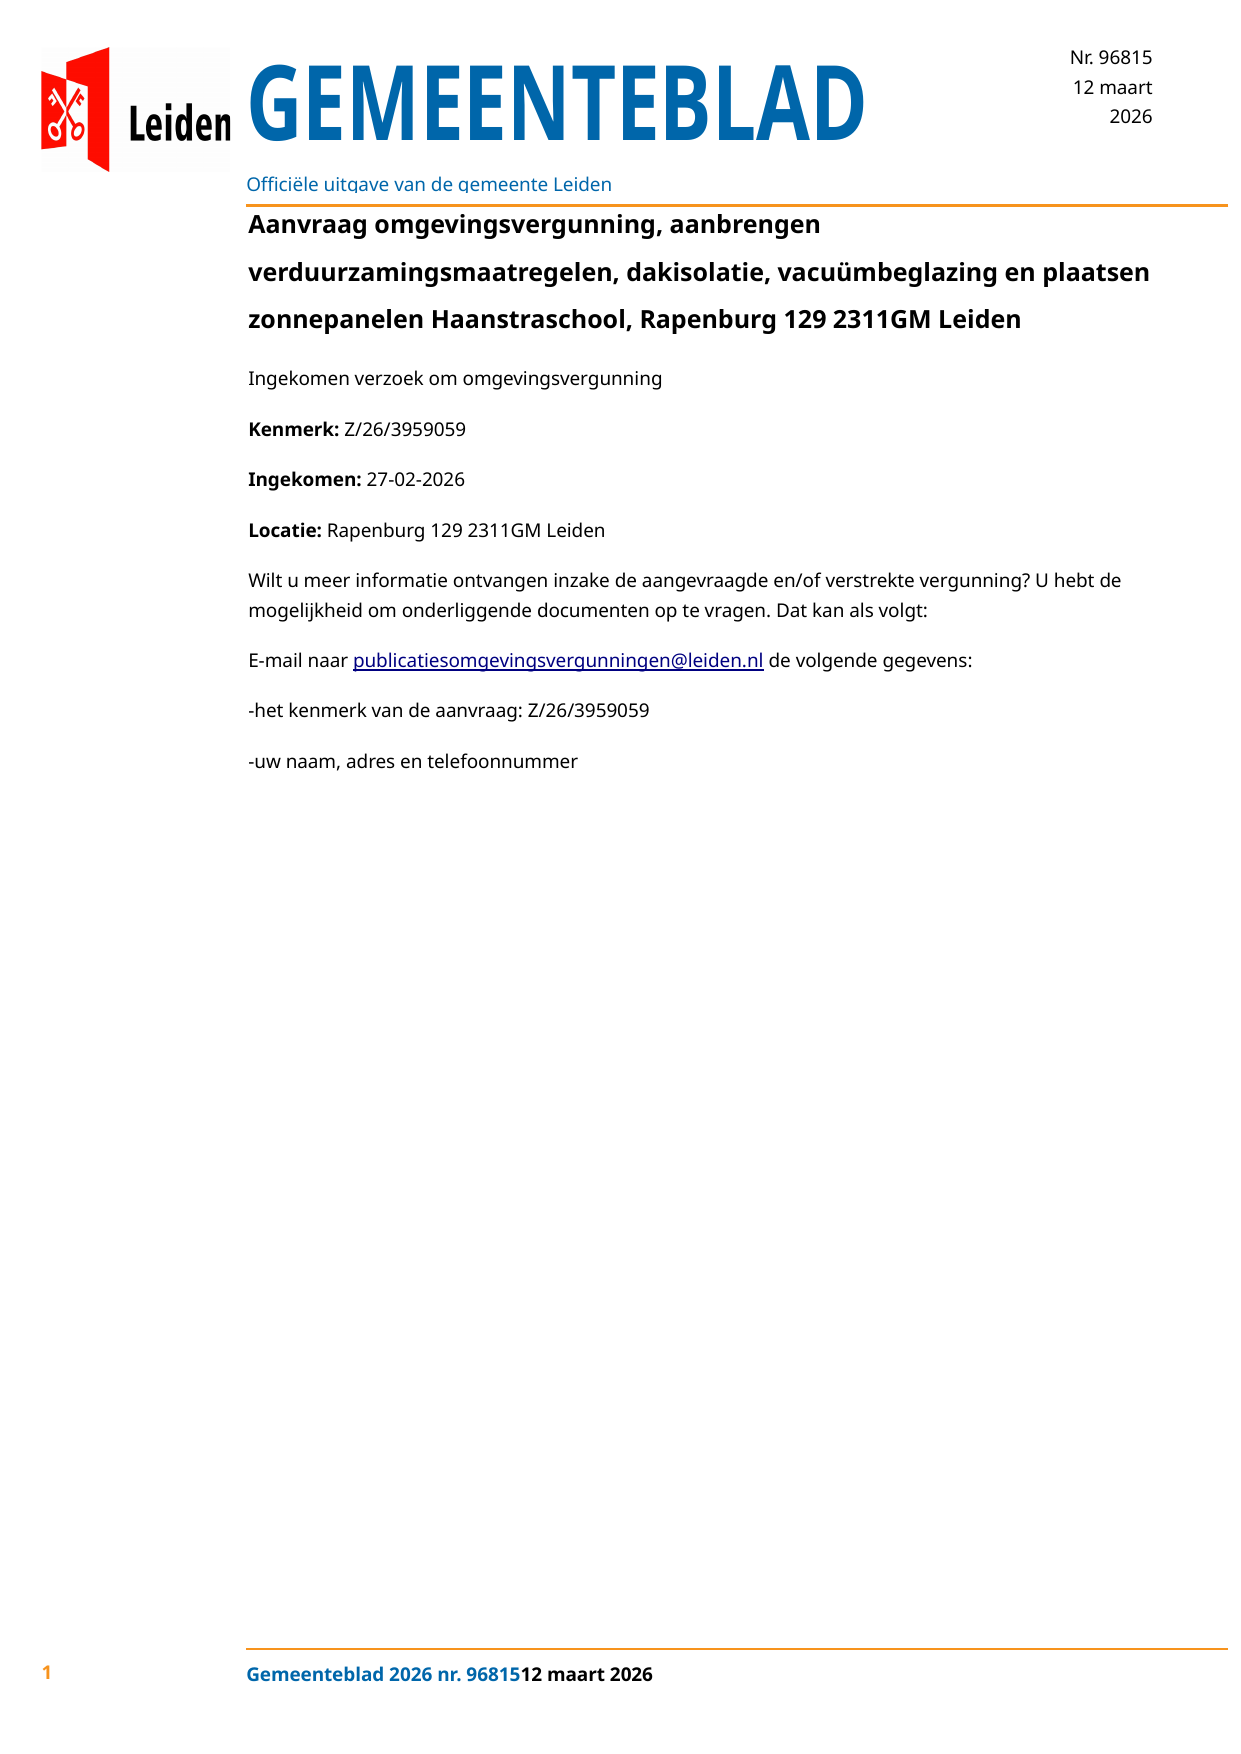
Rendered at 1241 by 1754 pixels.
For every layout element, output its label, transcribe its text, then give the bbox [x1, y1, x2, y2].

text -uw naam, adres en telefoonnummer [248, 748, 1152, 774]
text E-mail naar publicatiesomgevingsvergunningen@leiden.nl de volgende gegevens: [248, 647, 1152, 673]
text Kenmerk: Z/26/3959059 [248, 416, 1152, 442]
text -het kenmerk van de aanvraag: Z/26/3959059 [248, 698, 1152, 723]
text Ingekomen: 27-02-2026 [248, 466, 1152, 492]
picture [41, 47, 231, 172]
text Aanvraag omgevingsvergunning, aanbrengen verduurzamingsmaatregelen, dakisolatie, vacuümbeglazing en plaatsen zonnepanelen Haanstraschool, Rapenburg 129 2311GM Leiden [248, 207, 1152, 336]
text Wilt u meer informatie ontvangen inzake de aangevraagde en/of verstrekte vergunning? U hebt de mogelijkheid om onderliggende documenten op te vragen. Dat kan als volgt: [248, 567, 1152, 622]
text Ingekomen verzoek om omgevingsvergunning [248, 366, 1152, 391]
text Locatie: Rapenburg 129 2311GM Leiden [248, 517, 1152, 542]
